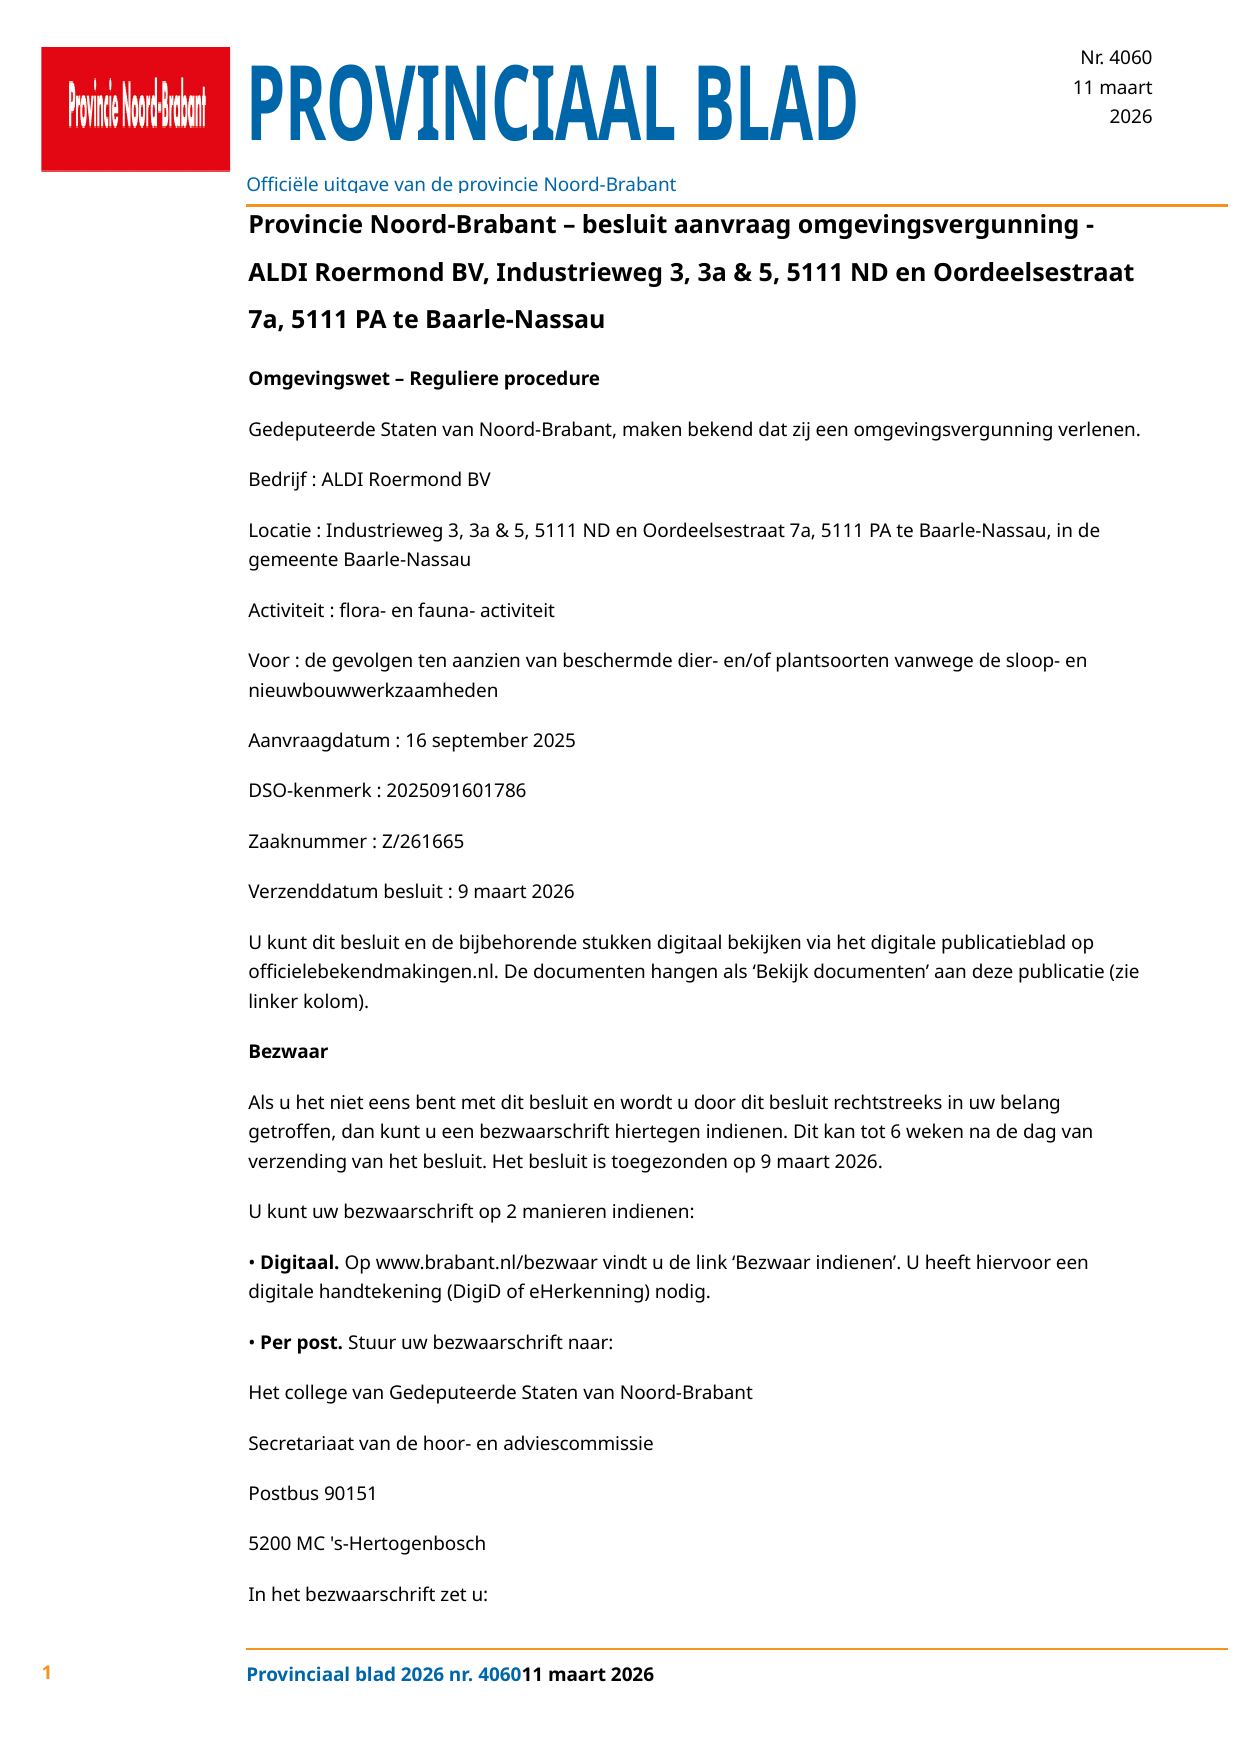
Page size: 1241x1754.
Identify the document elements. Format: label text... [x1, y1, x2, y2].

picture [41, 47, 231, 172]
text Postbus 90151 [248, 1480, 1152, 1506]
text In het bezwaarschrift zet u: [248, 1581, 1152, 1607]
text U kunt dit besluit en de bijbehorende stukken digitaal bekijken via het digitale publicatieblad op officielebekendmakingen.nl. De documenten hangen als ‘Bekijk documenten’ aan deze publicatie (zie linker kolom). [248, 929, 1152, 1014]
text DSO-kenmerk : 2025091601786 [248, 778, 1152, 803]
text Locatie : Industrieweg 3, 3a & 5, 5111 ND en Oordeelsestraat 7a, 5111 PA te Baarle-Nassau, in de gemeente Baarle-Nassau [248, 517, 1152, 572]
text Het college van Gedeputeerde Staten van Noord-Brabant [248, 1379, 1152, 1405]
text Provincie Noord-Brabant – besluit aanvraag omgevingsvergunning - ALDI Roermond BV, Industrieweg 3, 3a & 5, 5111 ND en Oordeelsestraat 7a, 5111 PA te Baarle-Nassau [248, 207, 1152, 336]
text Activiteit : flora- en fauna- activiteit [248, 597, 1152, 622]
text Secretariaat van de hoor- en adviescommissie [248, 1430, 1152, 1455]
text Gedeputeerde Staten van Noord-Brabant, maken bekend dat zij een omgevingsvergunning verlenen. [248, 416, 1152, 442]
text Bezwaar [248, 1038, 1152, 1064]
text Verzenddatum besluit : 9 maart 2026 [248, 878, 1152, 904]
text Bedrijf : ALDI Roermond BV [248, 466, 1152, 492]
text Zaaknummer : Z/261665 [248, 828, 1152, 854]
text • Per post. Stuur uw bezwaarschrift naar: [248, 1329, 1152, 1354]
text Voor : de gevolgen ten aanzien van beschermde dier- en/of plantsoorten vanwege de sloop- en nieuwbouwwerkzaamheden [248, 647, 1152, 702]
text Als u het niet eens bent met dit besluit en wordt u door dit besluit rechtstreeks in uw belang getroffen, dan kunt u een bezwaarschrift hiertegen indienen. Dit kan tot 6 weken na de dag van verzending van het besluit. Het besluit is toegezonden op 9 maart 2026. [248, 1089, 1152, 1174]
text 5200 MC 's‑Hertogenbosch [248, 1531, 1152, 1556]
text Omgevingswet – Reguliere procedure [248, 366, 1152, 391]
text Aanvraagdatum : 16 september 2025 [248, 727, 1152, 753]
text U kunt uw bezwaarschrift op 2 manieren indienen: [248, 1198, 1152, 1224]
text • Digitaal. Op www.brabant.nl/bezwaar vindt u de link ‘Bezwaar indienen’. U heeft hiervoor een digitale handtekening (DigiD of eHerkenning) nodig. [248, 1249, 1152, 1304]
